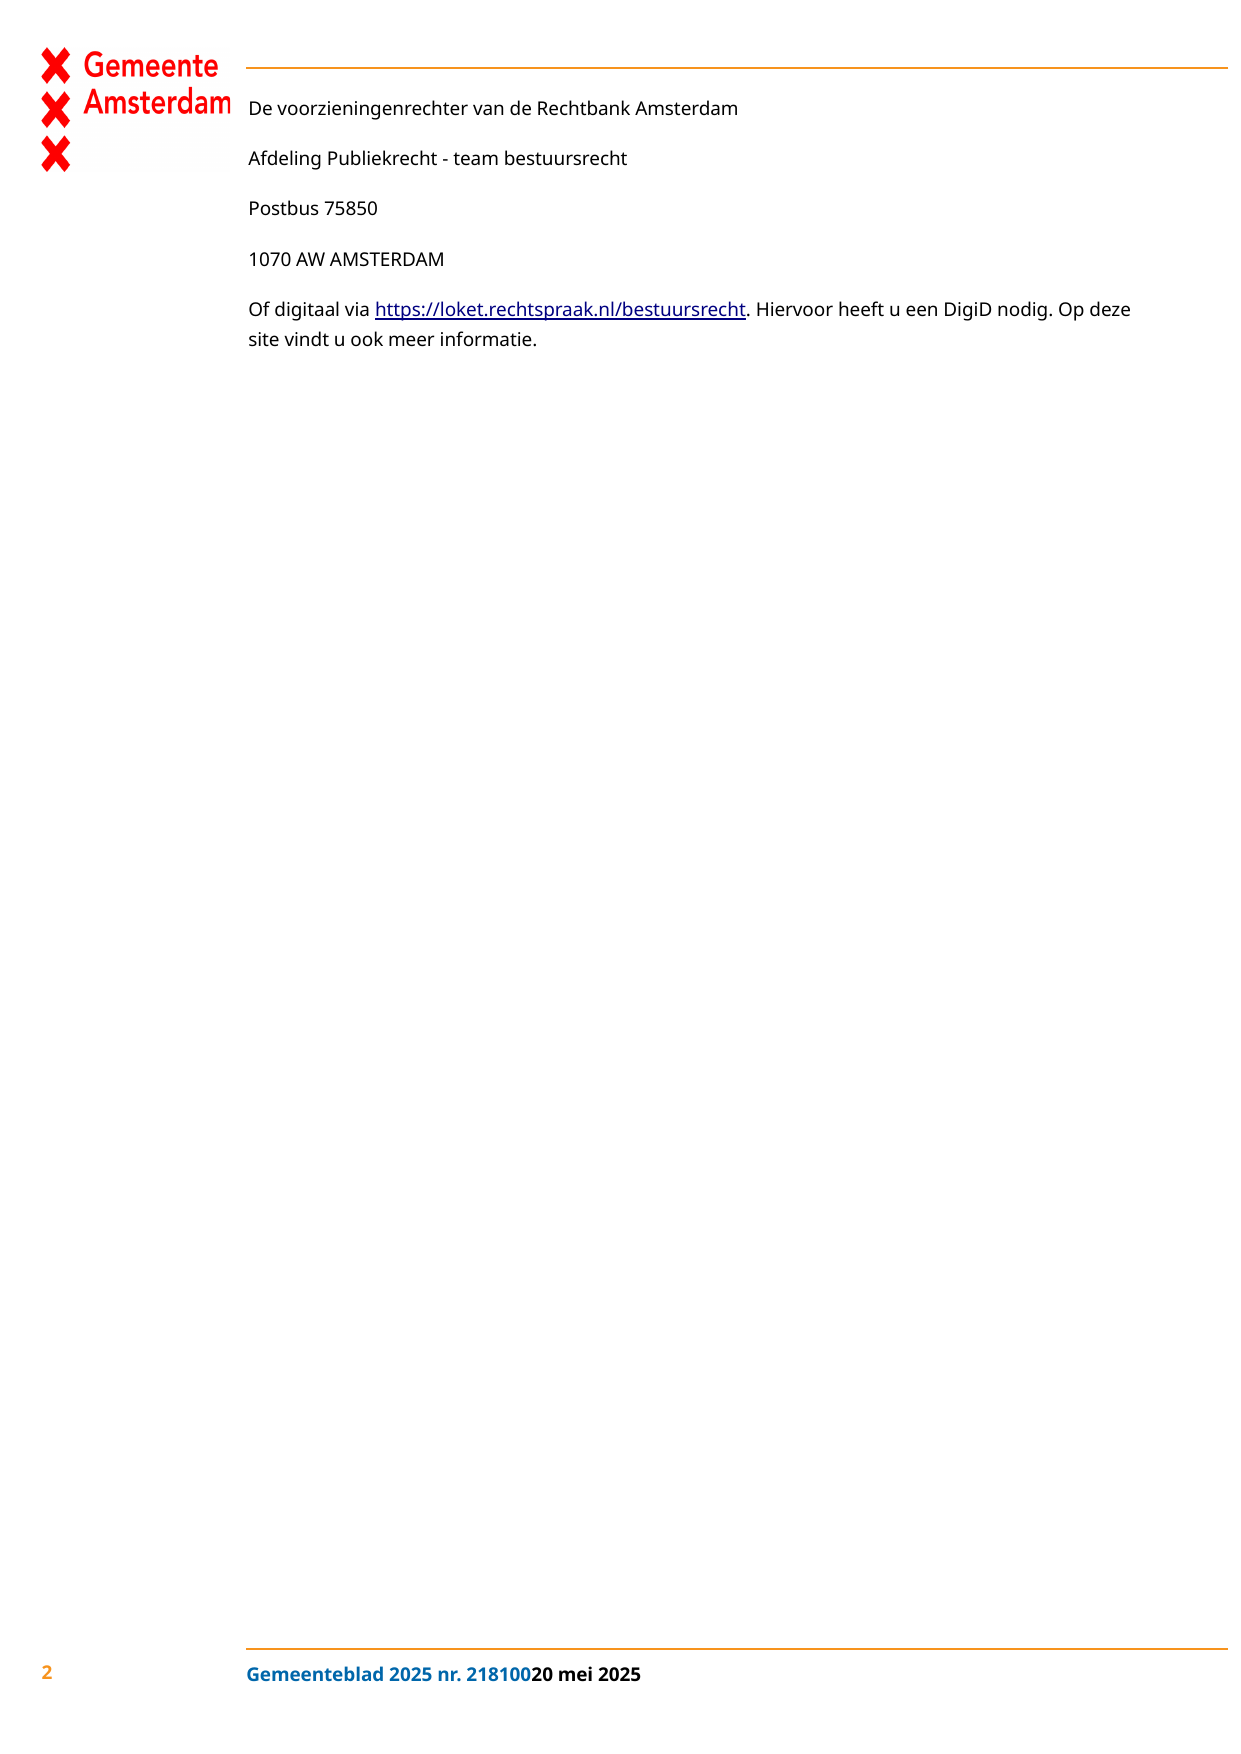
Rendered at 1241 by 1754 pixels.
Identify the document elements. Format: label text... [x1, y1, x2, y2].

text Of digitaal via https://loket.rechtspraak.nl/bestuursrecht. Hiervoor heeft u een DigiD nodig. Op deze site vindt u ook meer informatie. [248, 296, 1152, 352]
text De voorzieningenrechter van de Rechtbank Amsterdam [248, 95, 1152, 121]
text Afdeling Publiekrecht - team bestuursrecht [248, 145, 1152, 171]
picture [41, 47, 231, 172]
text 1070 AW AMSTERDAM [248, 246, 1152, 272]
text Postbus 75850 [248, 196, 1152, 221]
